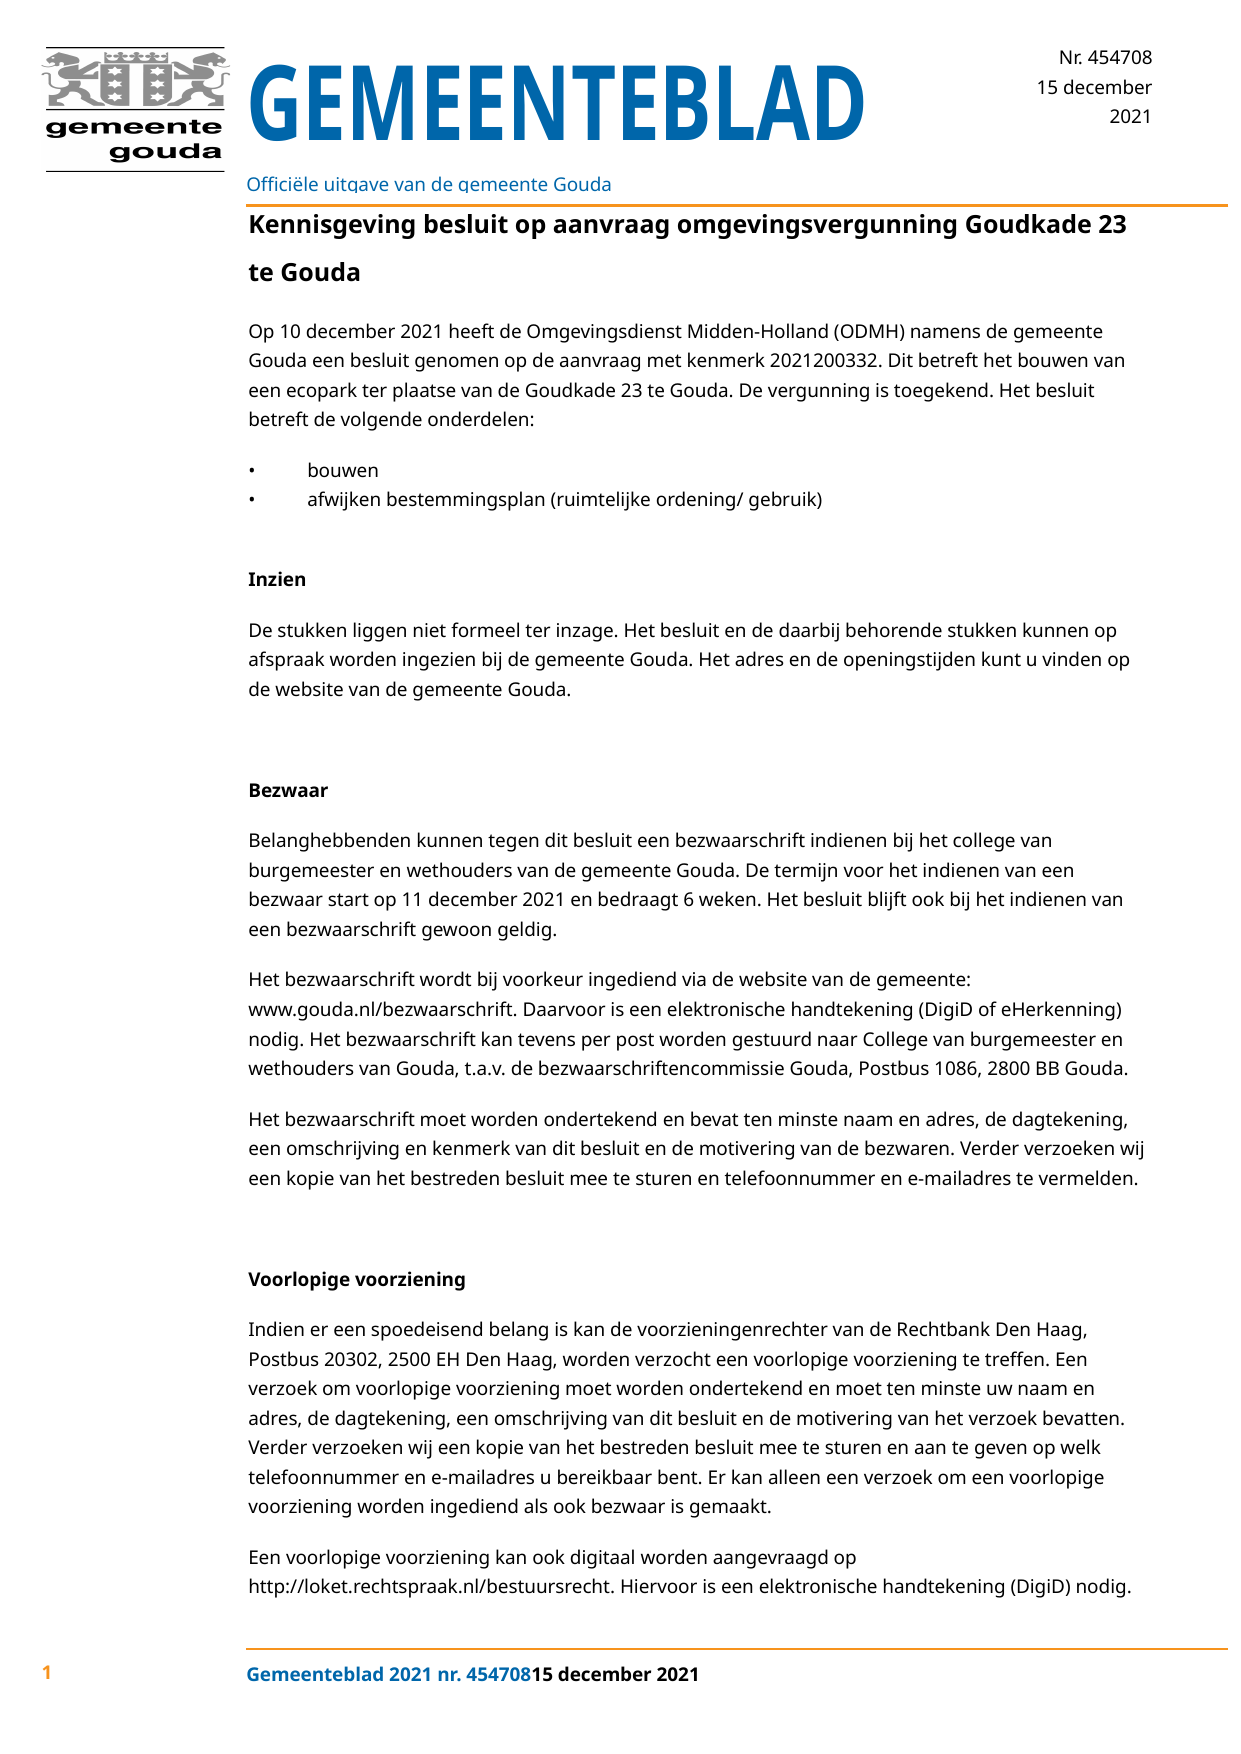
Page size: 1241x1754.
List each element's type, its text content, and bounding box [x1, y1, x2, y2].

text Belanghebbenden kunnen tegen dit besluit een bezwaarschrift indienen bij het college van burgemeester en wethouders van de gemeente Gouda. De termijn voor het indienen van een bezwaar start op 11 december 2021 en bedraagt 6 weken. Het besluit blijft ook bij het indienen van een bezwaarschrift gewoon geldig. [248, 827, 1152, 942]
text Indien er een spoedeisend belang is kan de voorzieningenrechter van de Rechtbank Den Haag, Postbus 20302, 2500 EH Den Haag, worden verzocht een voorlopige voorziening te treffen. Een verzoek om voorlopige voorziening moet worden ondertekend en moet ten minste uw naam en adres, de dagtekening, een omschrijving van dit besluit en de motivering van het verzoek bevatten. Verder verzoeken wij een kopie van het bestreden besluit mee te sturen en aan te geven op welk telefoonnummer en e-mailadres u bereikbaar bent. Er kan alleen een verzoek om een voorlopige voorziening worden ingediend als ook bezwaar is gemaakt. [248, 1316, 1152, 1519]
list afwijken bestemmingsplan (ruimtelijke ordening/ gebruik) [248, 487, 1152, 512]
text Bezwaar [248, 777, 1152, 803]
text Op 10 december 2021 heeft de Omgevingsdienst Midden-Holland (ODMH) namens de gemeente Gouda een besluit genomen op de aanvraag met kenmerk 2021200332. Dit betreft het bouwen van een ecopark ter plaatse van de Goudkade 23 te Gouda. De vergunning is toegekend. Het besluit betreft de volgende onderdelen: [248, 318, 1152, 432]
text Inzien [248, 567, 1152, 592]
text Het bezwaarschrift wordt bij voorkeur ingediend via de website van de gemeente: www.gouda.nl/bezwaarschrift. Daarvoor is een elektronische handtekening (DigiD of eHerkenning) nodig. Het bezwaarschrift kan tevens per post worden gestuurd naar College van burgemeester en wethouders van Gouda, t.a.v. de bezwaarschriftencommissie Gouda, Postbus 1086, 2800 BB Gouda. [248, 967, 1152, 1081]
text Een voorlopige voorziening kan ook digitaal worden aangevraagd op http://loket.rechtspraak.nl/bestuursrecht. Hiervoor is een elektronische handtekening (DigiD) nodig. [248, 1544, 1152, 1599]
text Kennisgeving besluit op aanvraag omgevingsvergunning Goudkade 23 te Gouda [248, 207, 1152, 288]
text De stukken liggen niet formeel ter inzage. Het besluit en de daarbij behorende stukken kunnen op afspraak worden ingezien bij de gemeente Gouda. Het adres en de openingstijden kunt u vinden op de website van de gemeente Gouda. [248, 617, 1152, 702]
text Voorlopige voorziening [248, 1266, 1152, 1292]
text Het bezwaarschrift moet worden ondertekend en bevat ten minste naam en adres, de dagtekening, een omschrijving en kenmerk van dit besluit en de motivering van de bezwaren. Verder verzoeken wij een kopie van het bestreden besluit mee te sturen en telefoonnummer en e-mailadres te vermelden. [248, 1106, 1152, 1191]
list bouwen [248, 457, 1152, 483]
picture [41, 47, 231, 172]
